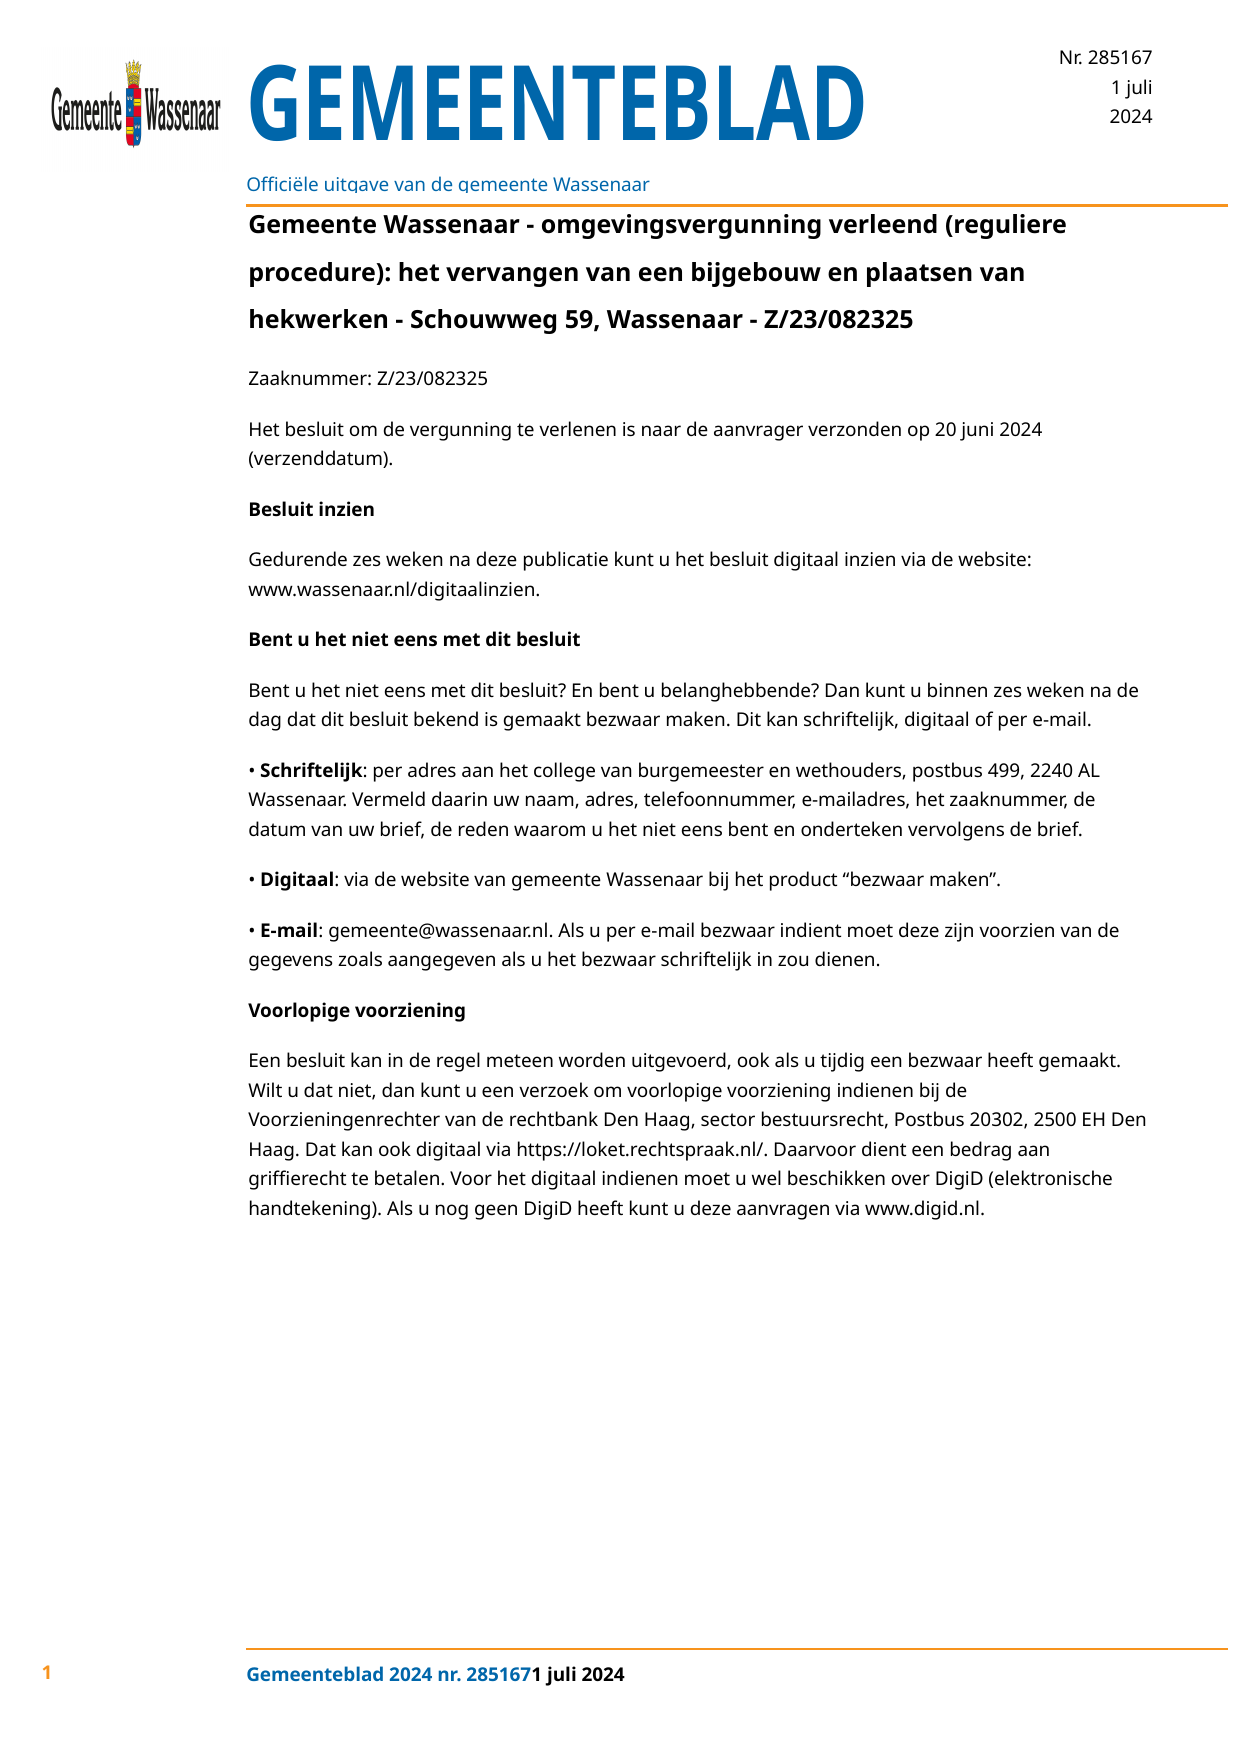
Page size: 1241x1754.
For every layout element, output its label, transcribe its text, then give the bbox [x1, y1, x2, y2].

text Het besluit om de vergunning te verlenen is naar de aanvrager verzonden op 20 juni 2024 (verzenddatum). [248, 416, 1152, 471]
text • E-mail: gemeente@wassenaar.nl. Als u per e-mail bezwaar indient moet deze zijn voorzien van de gegevens zoals aangegeven als u het bezwaar schriftelijk in zou dienen. [248, 917, 1152, 972]
text Bent u het niet eens met dit besluit? En bent u belanghebbende? Dan kunt u binnen zes weken na de dag dat dit besluit bekend is gemaakt bezwaar maken. Dit kan schriftelijk, digitaal of per e-mail. [248, 677, 1152, 732]
text Voorlopige voorziening [248, 997, 1152, 1022]
picture [41, 47, 231, 172]
text • Digitaal: via de website van gemeente Wassenaar bij het product “bezwaar maken”. [248, 866, 1152, 892]
text Besluit inzien [248, 496, 1152, 522]
text Bent u het niet eens met dit besluit [248, 626, 1152, 652]
text Een besluit kan in de regel meteen worden uitgevoerd, ook als u tijdig een bezwaar heeft gemaakt. Wilt u dat niet, dan kunt u een verzoek om voorlopige voorziening indienen bij de Voorzieningenrechter van de rechtbank Den Haag, sector bestuursrecht, Postbus 20302, 2500 EH Den Haag. Dat kan ook digitaal via https://loket.rechtspraak.nl/. Daarvoor dient een bedrag aan griffierecht te betalen. Voor het digitaal indienen moet u wel beschikken over DigiD (elektronische handtekening). Als u nog geen DigiD heeft kunt u deze aanvragen via www.digid.nl. [248, 1047, 1152, 1221]
text Gedurende zes weken na deze publicatie kunt u het besluit digitaal inzien via de website: www.wassenaar.nl/digitaalinzien. [248, 546, 1152, 602]
text Gemeente Wassenaar - omgevingsvergunning verleend (reguliere procedure): het vervangen van een bijgebouw en plaatsen van hekwerken - Schouwweg 59, Wassenaar - Z/23/082325 [248, 207, 1152, 336]
text Zaaknummer: Z/23/082325 [248, 366, 1152, 391]
text • Schriftelijk: per adres aan het college van burgemeester en wethouders, postbus 499, 2240 AL Wassenaar. Vermeld daarin uw naam, adres, telefoonnummer, e-mailadres, het zaaknummer, de datum van uw brief, de reden waarom u het niet eens bent en onderteken vervolgens de brief. [248, 757, 1152, 842]
